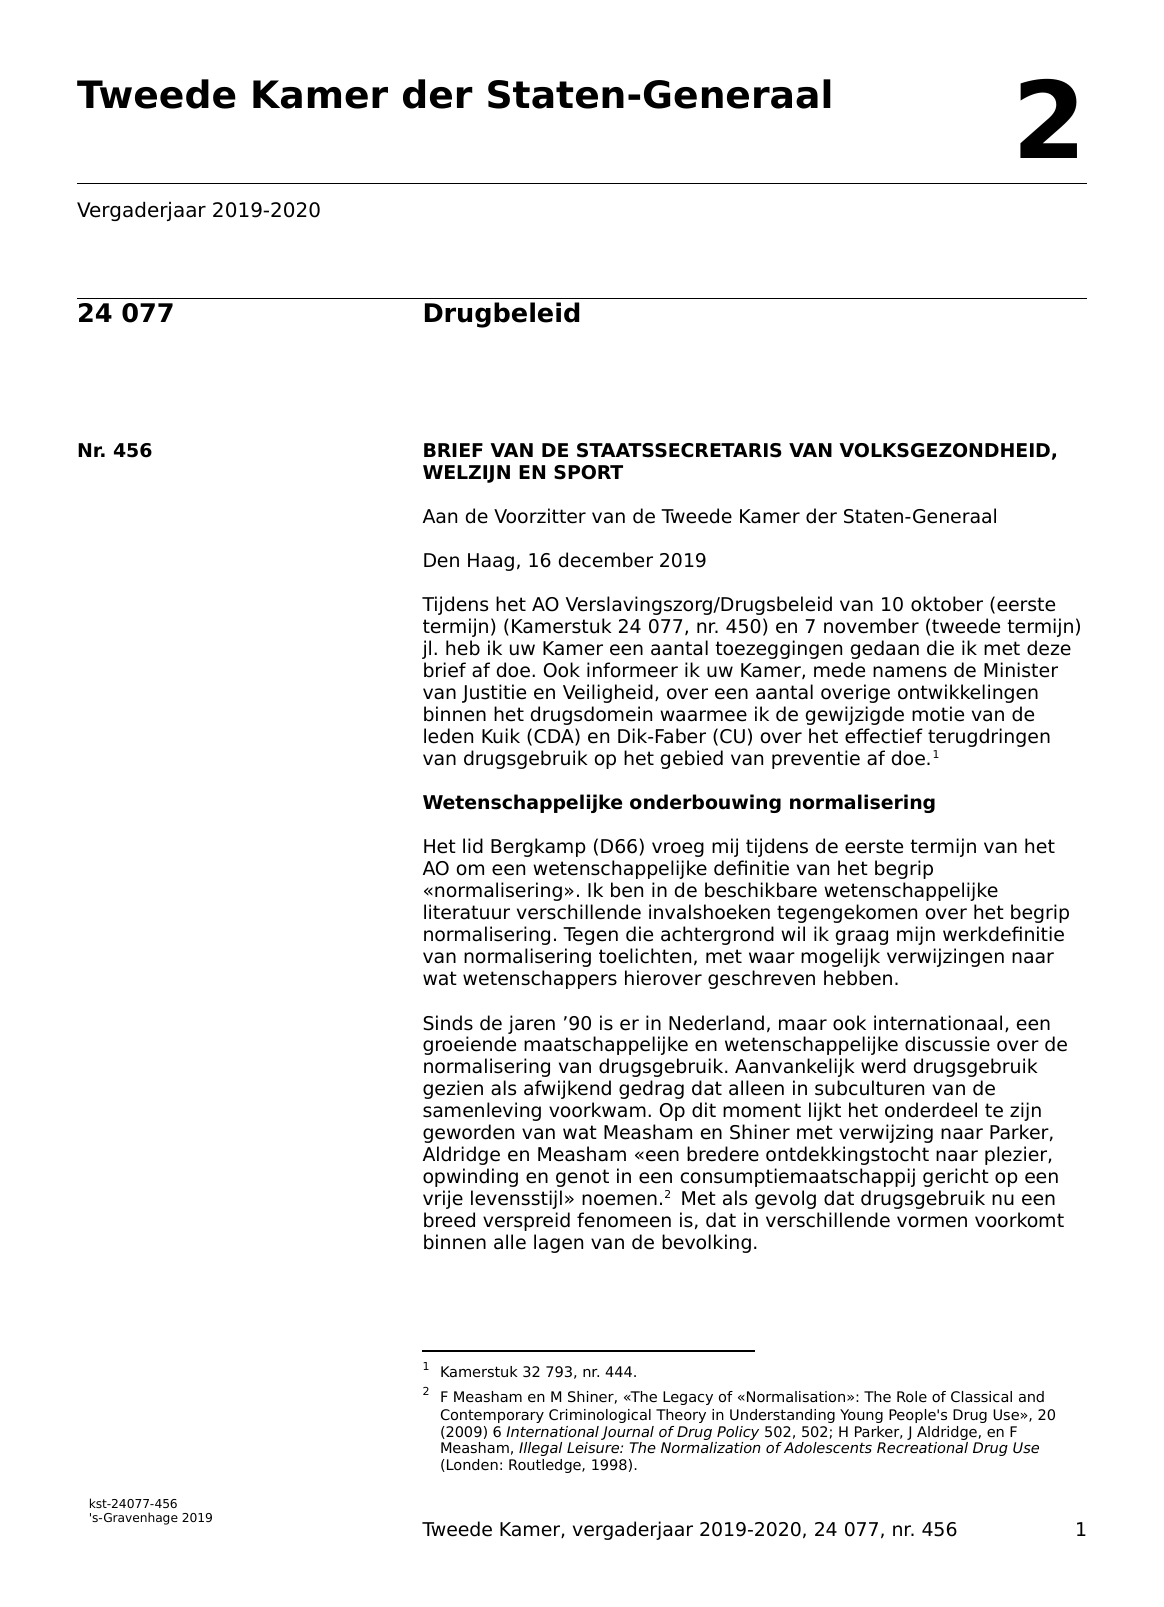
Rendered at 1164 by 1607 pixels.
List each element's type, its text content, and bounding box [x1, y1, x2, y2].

text Sinds de jaren ’90 is er in Nederland, maar ook internationaal, een groeiende maatschappelijke en wetenschappelijke discussie over de normalisering van drugsgebruik. Aanvankelijk werd drugsgebruik gezien als afwijkend gedrag dat alleen in subculturen van de samenleving voorkwam. Op dit moment lijkt het onderdeel te zijn geworden van wat Measham en Shiner met verwijzing naar Parker, Aldridge en Measham «een bredere ontdekkingstocht naar plezier, opwinding en genot in een consumptiemaatschappij gericht op een vrije levensstijl» noemen. Met als gevolg dat drugsgebruik nu een breed verspreid fenomeen is, dat in verschillende vormen voorkomt binnen alle lagen van de bevolking. [422, 1012, 1087, 1254]
text Aan de Voorzitter van de Tweede Kamer der Staten-Generaal [422, 506, 1087, 528]
text Tijdens het AO Verslavingszorg/Drugsbeleid van 10 oktober (eerste termijn) (Kamerstuk 24 077, nr. 450) en 7 november (tweede termijn) jl. heb ik uw Kamer een aantal toezeggingen gedaan die ik met deze brief af doe. Ook informeer ik uw Kamer, mede namens de Minister van Justitie en Veiligheid, over een aantal overige ontwikkelingen binnen het drugsdomein waarmee ik de gewijzigde motie van de leden Kuik (CDA) en Dik-Faber (CU) over het effectief terugdringen van drugsgebruik op het gebied van preventie af doe. [422, 594, 1087, 770]
text F Measham en M Shiner, «The Legacy of «Normalisation»: The Role of Classical and Contemporary Criminological Theory in Understanding Young People's Drug Use», 20 (2009) 6 International Journal of Drug Policy 502, 502; H Parker, J Aldridge, en F Measham, Illegal Leisure: The Normalization of Adolescents Recreational Drug Use (Londen: Routledge, 1998). [422, 1385, 1087, 1474]
text Kamerstuk 32 793, nr. 444. [422, 1360, 1087, 1382]
text Den Haag, 16 december 2019 [422, 550, 1087, 572]
table_cell Vergaderjaar 2019-2020 [77, 184, 1087, 298]
table_header 2 [886, 59, 1087, 183]
table_header Tweede Kamer der Staten-Generaal [77, 59, 886, 183]
text 's-Gravenhage 2019 [88, 1511, 323, 1525]
subtitle Wetenschappelijke onderbouwing normalisering [422, 792, 1087, 814]
subtitle 24 077 Drugbeleid [77, 299, 1087, 329]
subtitle Nr. 456 BRIEF VAN DE STAATSSECRETARIS VAN VOLKSGEZONDHEID, WELZIJN EN SPORT [77, 440, 1087, 484]
text kst-24077-456 [88, 1497, 323, 1511]
text Het lid Bergkamp (D66) vroeg mij tijdens de eerste termijn van het AO om een wetenschappelijke definitie van het begrip «normalisering». Ik ben in de beschikbare wetenschappelijke literatuur verschillende invalshoeken tegengekomen over het begrip normalisering. Tegen die achtergrond wil ik graag mijn werkdefinitie van normalisering toelichten, met waar mogelijk verwijzingen naar wat wetenschappers hierover geschreven hebben. [422, 836, 1087, 990]
